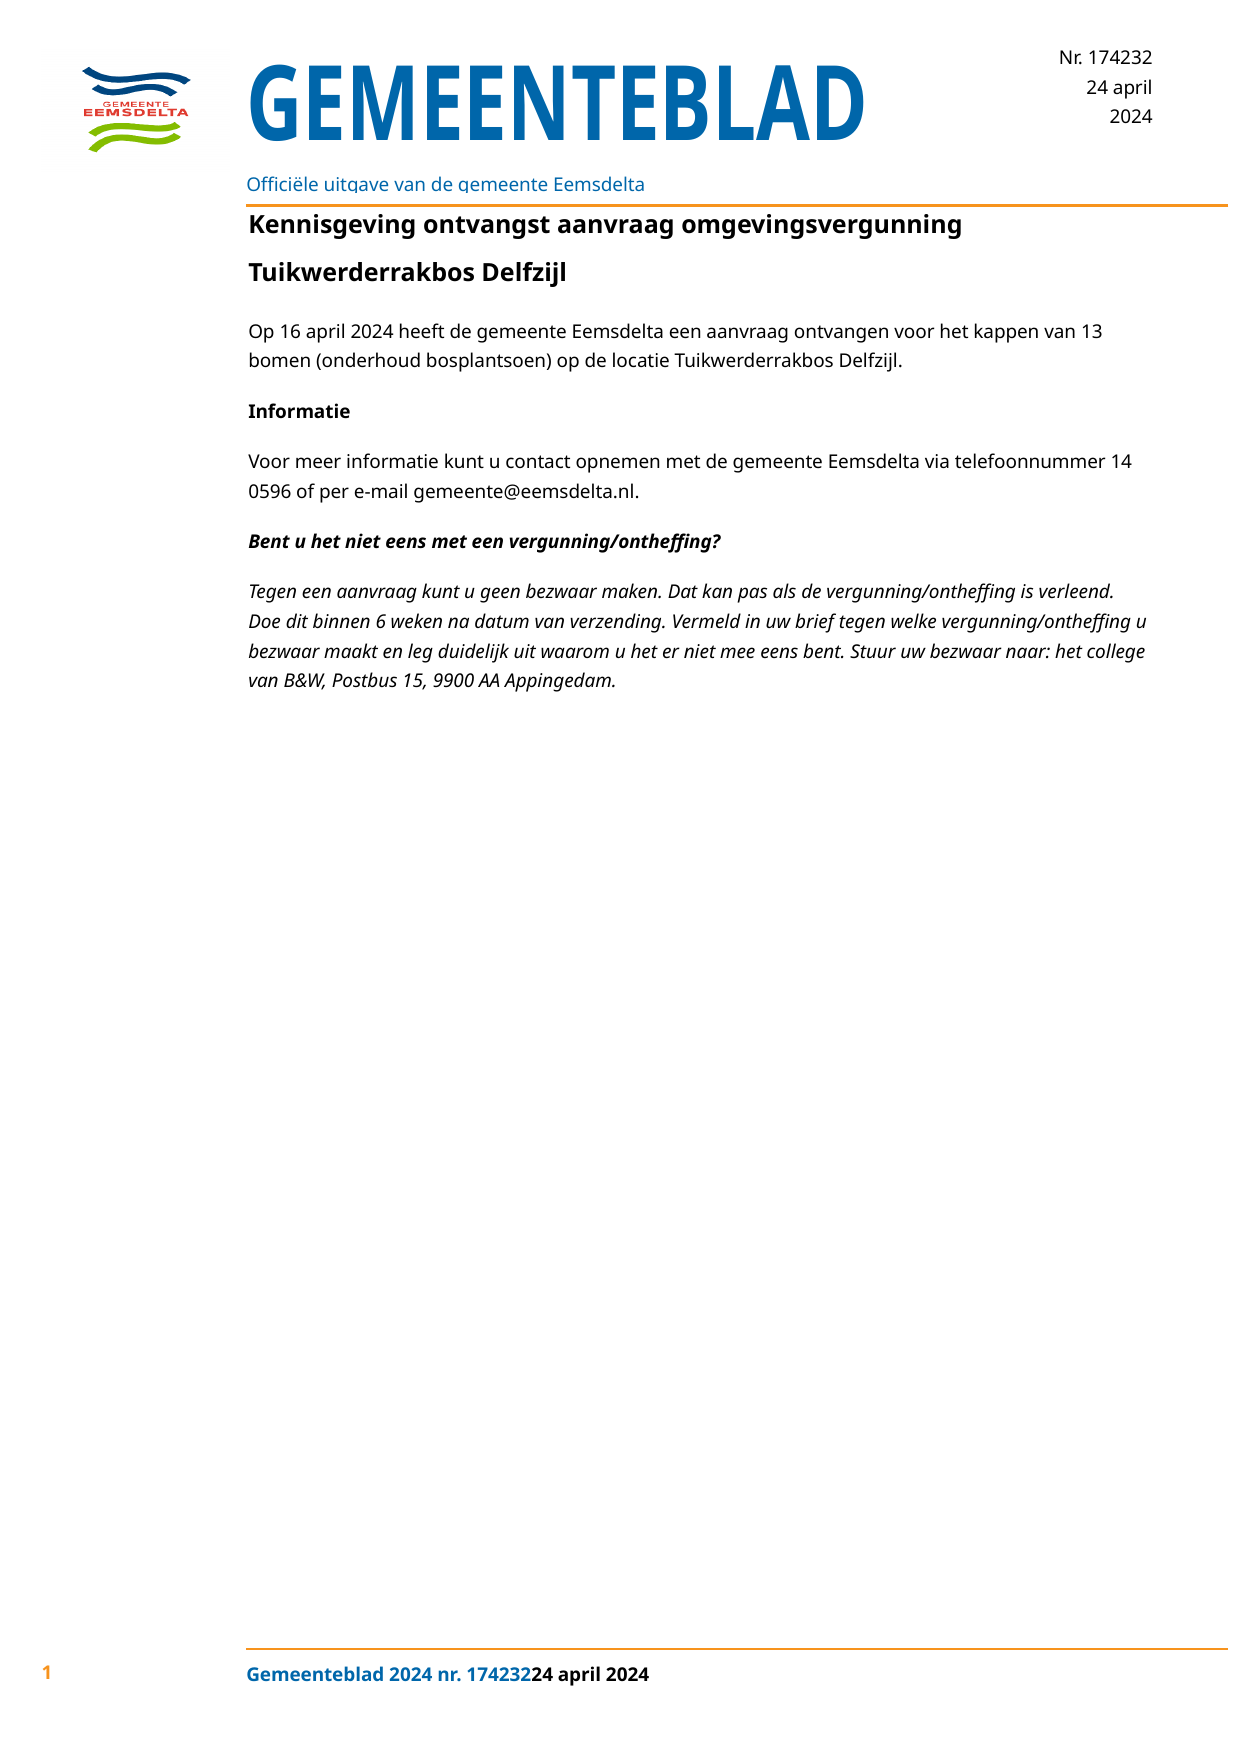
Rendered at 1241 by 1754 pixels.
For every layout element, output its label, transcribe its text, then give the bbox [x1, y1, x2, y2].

text Voor meer informatie kunt u contact opnemen met de gemeente Eemsdelta via telefoonnummer 14 0596 of per e-mail gemeente@eemsdelta.nl. [248, 448, 1152, 504]
text Tegen een aanvraag kunt u geen bezwaar maken. Dat kan pas als de vergunning/ontheffing is verleend. Doe dit binnen 6 weken na datum van verzending. Vermeld in uw brief tegen welke vergunning/ontheffing u bezwaar maakt en leg duidelijk uit waarom u het er niet mee eens bent. Stuur uw bezwaar naar: het college van B&W, Postbus 15, 9900 AA Appingedam. [248, 579, 1152, 693]
picture [41, 47, 231, 172]
text Op 16 april 2024 heeft de gemeente Eemsdelta een aanvraag ontvangen voor het kappen van 13 bomen (onderhoud bosplantsoen) op de locatie Tuikwerderrakbos Delfzijl. [248, 318, 1152, 373]
text Informatie [248, 398, 1152, 424]
text Bent u het niet eens met een vergunning/ontheffing? [248, 528, 1152, 554]
text Kennisgeving ontvangst aanvraag omgevingsvergunning Tuikwerderrakbos Delfzijl [248, 207, 1152, 288]
